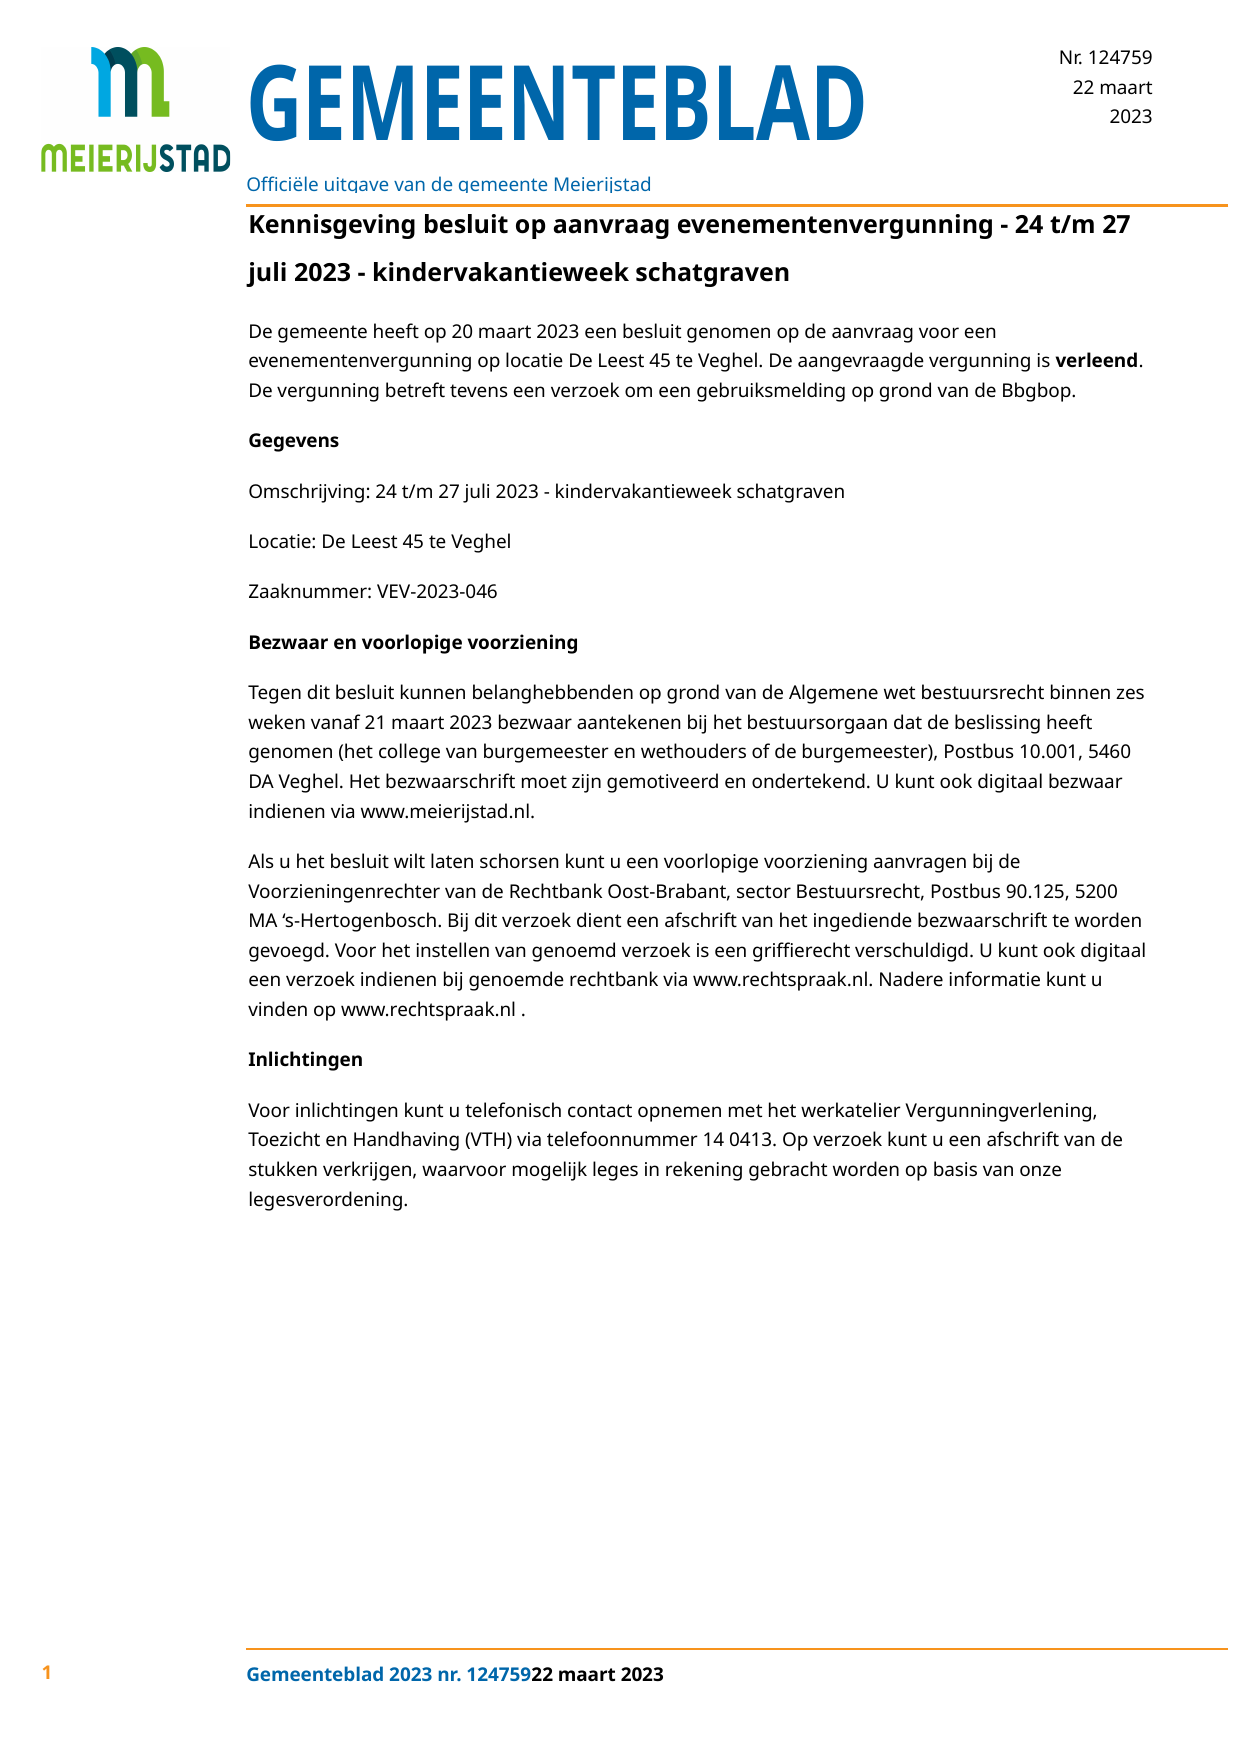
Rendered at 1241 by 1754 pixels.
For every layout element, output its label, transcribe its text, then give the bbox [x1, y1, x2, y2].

text Locatie: De Leest 45 te Veghel [248, 528, 1152, 554]
text Kennisgeving besluit op aanvraag evenementenvergunning - 24 t/m 27 juli 2023 - kindervakantieweek schatgraven [248, 207, 1152, 288]
text Als u het besluit wilt laten schorsen kunt u een voorlopige voorziening aanvragen bij de Voorzieningenrechter van de Rechtbank Oost-Brabant, sector Bestuursrecht, Postbus 90.125, 5200 MA ‘s-Hertogenbosch. Bij dit verzoek dient een afschrift van het ingediende bezwaarschrift te worden gevoegd. Voor het instellen van genoemd verzoek is een griffierecht verschuldigd. U kunt ook digitaal een verzoek indienen bij genoemde rechtbank via www.rechtspraak.nl. Nadere informatie kunt u vinden op www.rechtspraak.nl . [248, 848, 1152, 1022]
picture [41, 47, 231, 172]
text Omschrijving: 24 t/m 27 juli 2023 - kindervakantieweek schatgraven [248, 478, 1152, 504]
text Bezwaar en voorlopige voorziening [248, 629, 1152, 655]
text Inlichtingen [248, 1047, 1152, 1072]
text Gegevens [248, 427, 1152, 453]
text Zaaknummer: VEV-2023-046 [248, 579, 1152, 604]
text De gemeente heeft op 20 maart 2023 een besluit genomen op de aanvraag voor een evenementenvergunning op locatie De Leest 45 te Veghel. De aangevraagde vergunning is verleend. De vergunning betreft tevens een verzoek om een gebruiksmelding op grond van de Bbgbop. [248, 318, 1152, 403]
text Tegen dit besluit kunnen belanghebbenden op grond van de Algemene wet bestuursrecht binnen zes weken vanaf 21 maart 2023 bezwaar aantekenen bij het bestuursorgaan dat de beslissing heeft genomen (het college van burgemeester en wethouders of de burgemeester), Postbus 10.001, 5460 DA Veghel. Het bezwaarschrift moet zijn gemotiveerd en ondertekend. U kunt ook digitaal bezwaar indienen via www.meierijstad.nl. [248, 679, 1152, 824]
text Voor inlichtingen kunt u telefonisch contact opnemen met het werkatelier Vergunningverlening, Toezicht en Handhaving (VTH) via telefoonnummer 14 0413. Op verzoek kunt u een afschrift van de stukken verkrijgen, waarvoor mogelijk leges in rekening gebracht worden op basis van onze legesverordening. [248, 1097, 1152, 1212]
